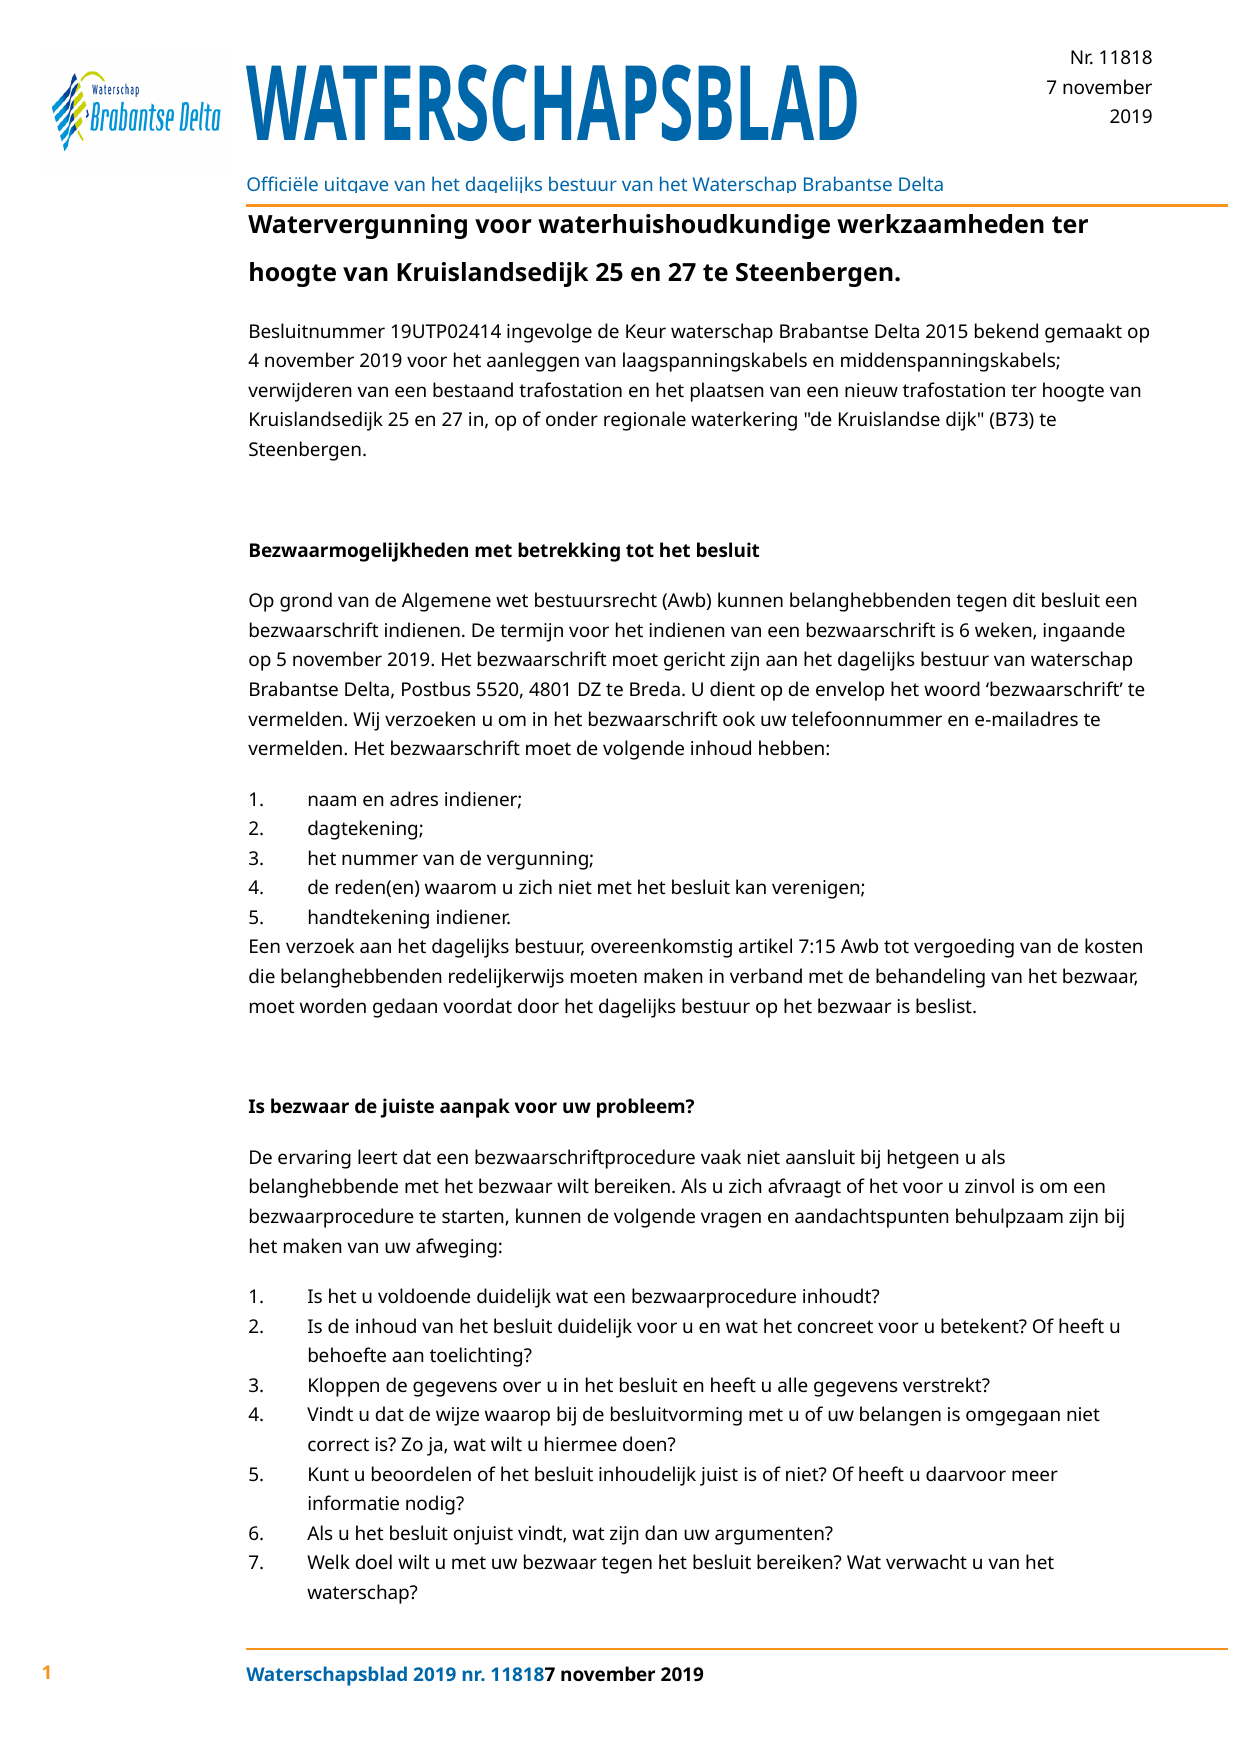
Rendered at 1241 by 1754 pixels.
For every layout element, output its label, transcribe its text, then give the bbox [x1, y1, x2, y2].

list handtekening indiener. [248, 904, 1152, 930]
text De ervaring leert dat een bezwaarschriftprocedure vaak niet aansluit bij hetgeen u als belanghebbende met het bezwaar wilt bereiken. Als u zich afvraagt of het voor u zinvol is om een bezwaarprocedure te starten, kunnen de volgende vragen en aandachtspunten behulpzaam zijn bij het maken van uw afweging: [248, 1144, 1152, 1259]
text Besluitnummer 19UTP02414 ingevolge de Keur waterschap Brabantse Delta 2015 bekend gemaakt op 4 november 2019 voor het aanleggen van laagspanningskabels en middenspanningskabels; verwijderen van een bestaand trafostation en het plaatsen van een nieuw trafostation ter hoogte van Kruislandsedijk 25 en 27 in, op of onder regionale waterkering "de Kruislandse dijk" (B73) te Steenbergen. [248, 318, 1152, 462]
list het nummer van de vergunning; [248, 845, 1152, 871]
text Is bezwaar de juiste aanpak voor uw probleem? [248, 1094, 1152, 1119]
list Is het u voldoende duidelijk wat een bezwaarprocedure inhoudt? [248, 1283, 1152, 1309]
text Op grond van de Algemene wet bestuursrecht (Awb) kunnen belanghebbenden tegen dit besluit een bezwaarschrift indienen. De termijn voor het indienen van een bezwaarschrift is 6 weken, ingaande op 5 november 2019. Het bezwaarschrift moet gericht zijn aan het dagelijks bestuur van waterschap Brabantse Delta, Postbus 5520, 4801 DZ te Breda. U dient op de envelop het woord ‘bezwaarschrift’ te vermelden. Wij verzoeken u om in het bezwaarschrift ook uw telefoonnummer en e‑mailadres te vermelden. Het bezwaarschrift moet de volgende inhoud hebben: [248, 587, 1152, 761]
list dagtekening; [248, 815, 1152, 841]
text Watervergunning voor waterhuishoudkundige werkzaamheden ter hoogte van Kruislandsedijk 25 en 27 te Steenbergen. [248, 207, 1152, 288]
text Een verzoek aan het dagelijks bestuur, overeenkomstig artikel 7:15 Awb tot vergoeding van de kosten die belanghebbenden redelijkerwijs moeten maken in verband met de behandeling van het bezwaar, moet worden gedaan voordat door het dagelijks bestuur op het bezwaar is beslist. [248, 934, 1152, 1019]
list Kloppen de gegevens over u in het besluit en heeft u alle gegevens verstrekt? [248, 1372, 1152, 1398]
list Vindt u dat de wijze waarop bij de besluitvorming met u of uw belangen is omgegaan niet correct is? Zo ja, wat wilt u hiermee doen? [248, 1402, 1152, 1457]
list Kunt u beoordelen of het besluit inhoudelijk juist is of niet? Of heeft u daarvoor meer informatie nodig? [248, 1461, 1152, 1516]
list naam en adres indiener; [248, 786, 1152, 812]
list Als u het besluit onjuist vindt, wat zijn dan uw argumenten? [248, 1520, 1152, 1546]
text Bezwaarmogelijkheden met betrekking tot het besluit [248, 537, 1152, 563]
list de reden(en) waarom u zich niet met het besluit kan verenigen; [248, 874, 1152, 900]
list Welk doel wilt u met uw bezwaar tegen het besluit bereiken? Wat verwacht u van het waterschap? [248, 1549, 1152, 1605]
list Is de inhoud van het besluit duidelijk voor u en wat het concreet voor u betekent? Of heeft u behoefte aan toelichting? [248, 1313, 1152, 1368]
picture [41, 47, 231, 172]
